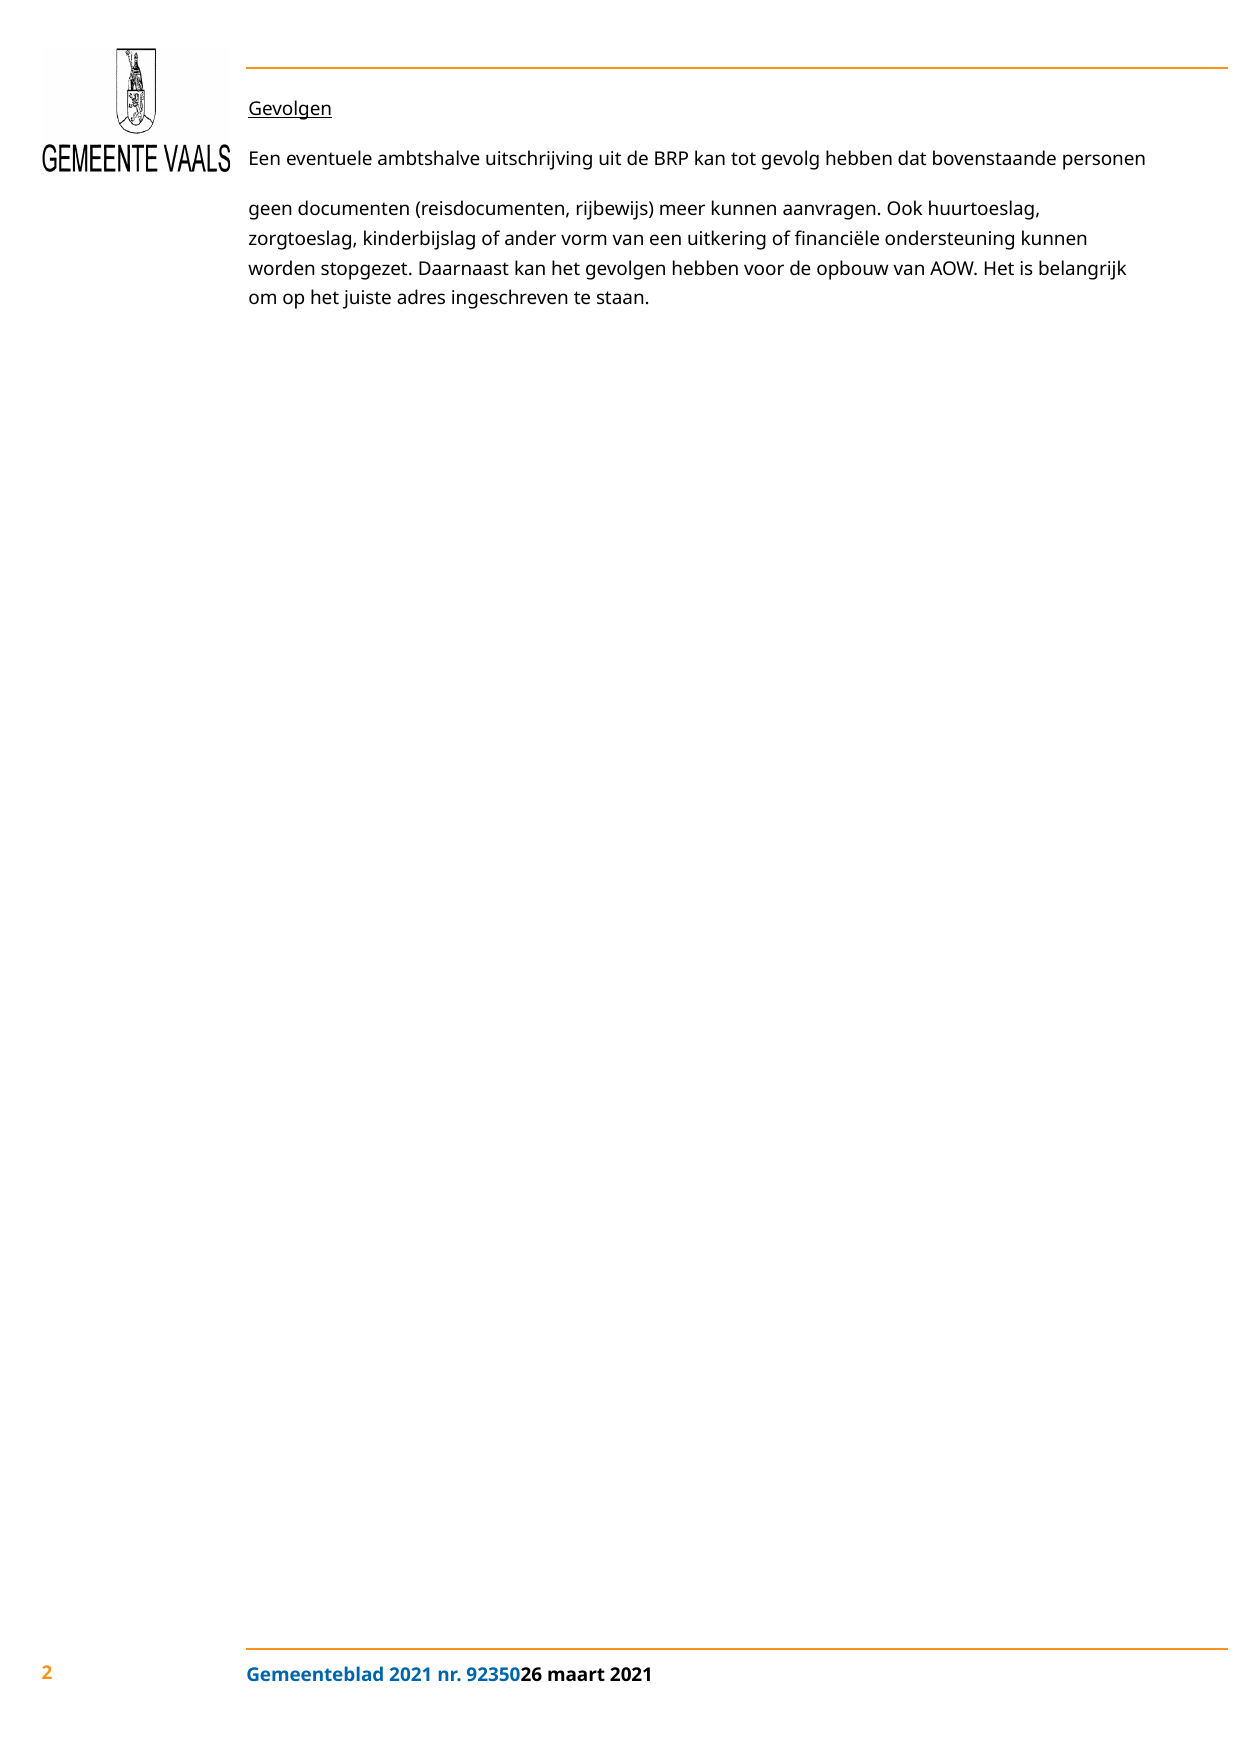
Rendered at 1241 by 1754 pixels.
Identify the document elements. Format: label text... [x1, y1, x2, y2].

picture [41, 47, 231, 172]
text Gevolgen [248, 95, 1152, 121]
text geen documenten (reisdocumenten, rijbewijs) meer kunnen aanvragen. Ook huurtoeslag, zorgtoeslag, kinderbijslag of ander vorm van een uitkering of financiële ondersteuning kunnen worden stopgezet. Daarnaast kan het gevolgen hebben voor de opbouw van AOW. Het is belangrijk om op het juiste adres ingeschreven te staan. [248, 196, 1152, 310]
text Een eventuele ambtshalve uitschrijving uit de BRP kan tot gevolg hebben dat bovenstaande personen [248, 145, 1152, 171]
